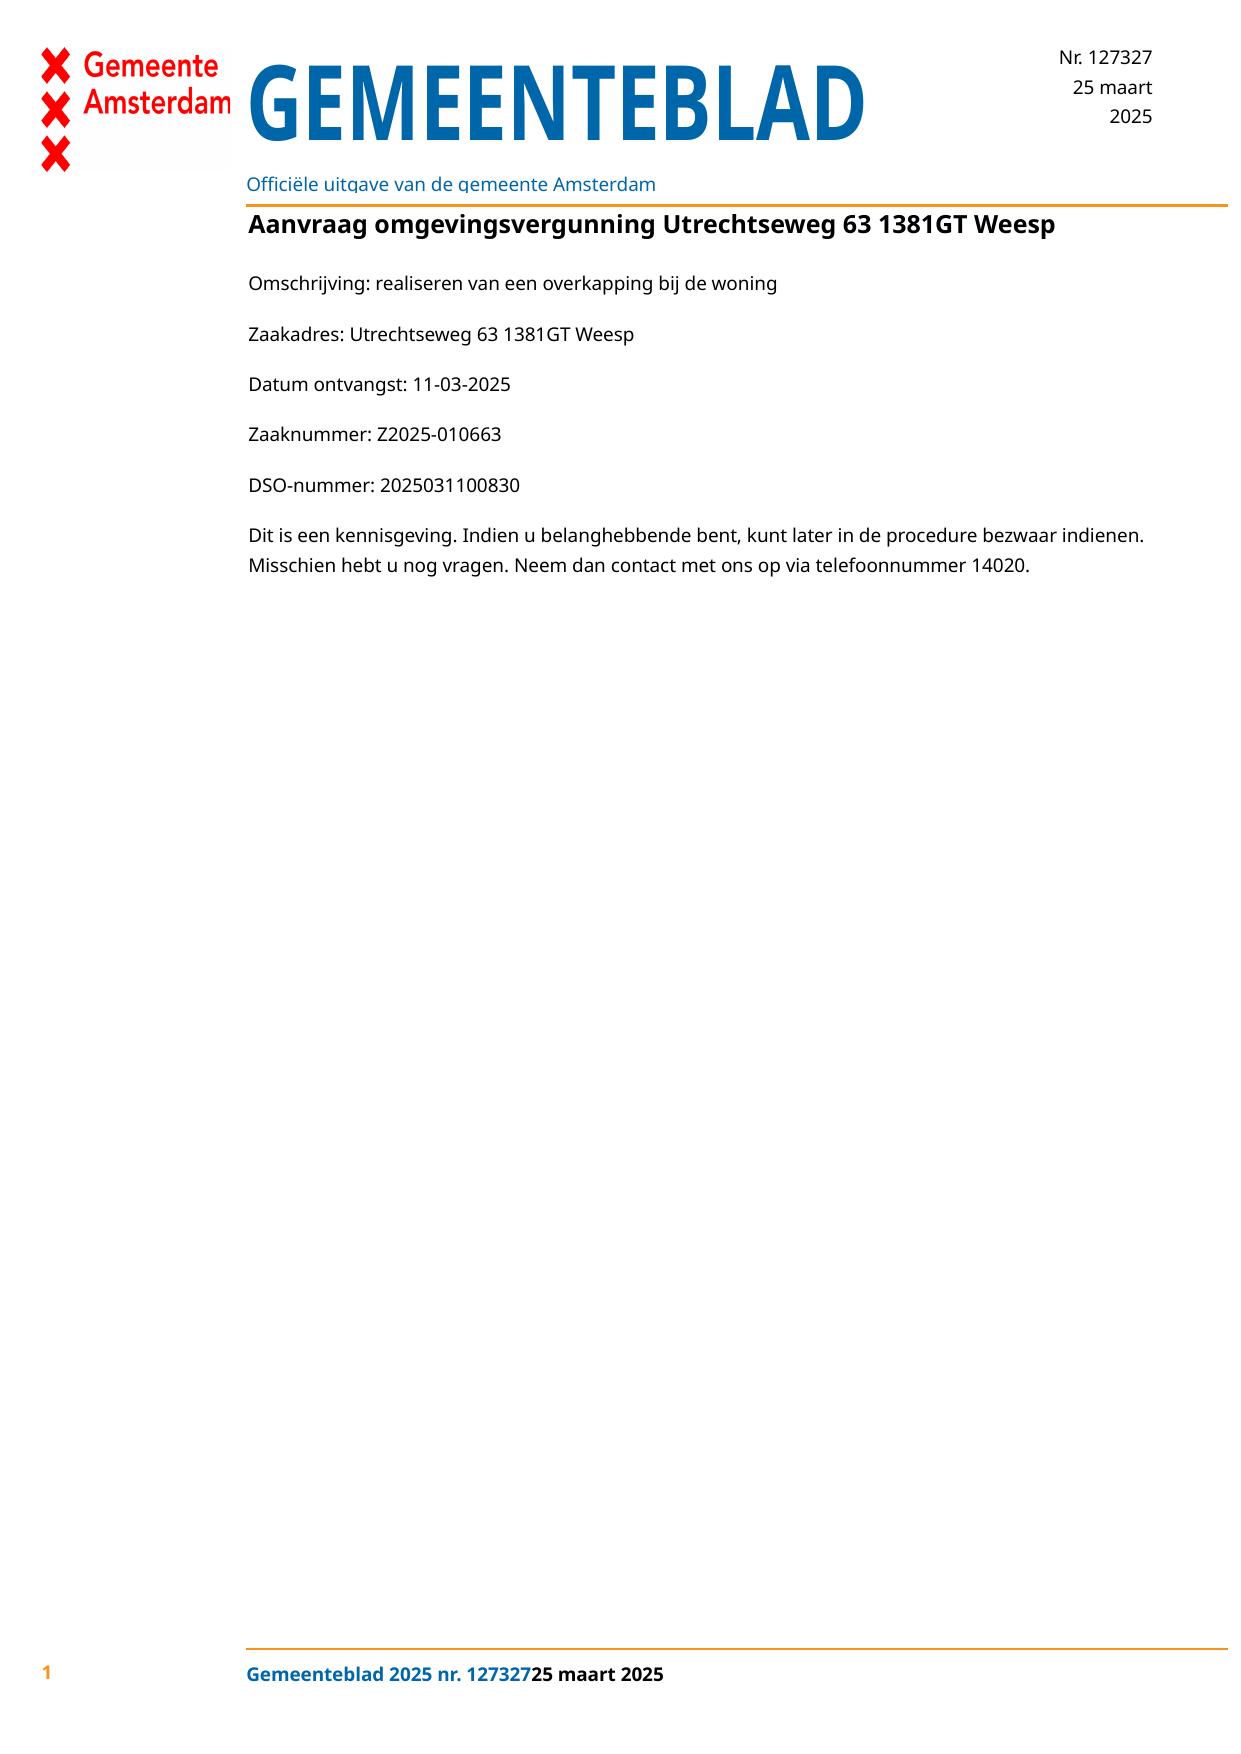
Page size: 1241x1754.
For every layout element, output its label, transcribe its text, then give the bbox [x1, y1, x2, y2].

text Dit is een kennisgeving. Indien u belanghebbende bent, kunt later in de procedure bezwaar indienen. Misschien hebt u nog vragen. Neem dan contact met ons op via telefoonnummer 14020. [248, 522, 1152, 578]
picture [41, 47, 231, 172]
text DSO-nummer: 2025031100830 [248, 472, 1152, 498]
text Zaakadres: Utrechtseweg 63 1381GT Weesp [248, 321, 1152, 346]
text Omschrijving: realiseren van een overkapping bij de woning [248, 270, 1152, 296]
text Zaaknummer: Z2025-010663 [248, 422, 1152, 447]
text Datum ontvangst: 11-03-2025 [248, 371, 1152, 397]
text Aanvraag omgevingsvergunning Utrechtseweg 63 1381GT Weesp [248, 207, 1152, 241]
